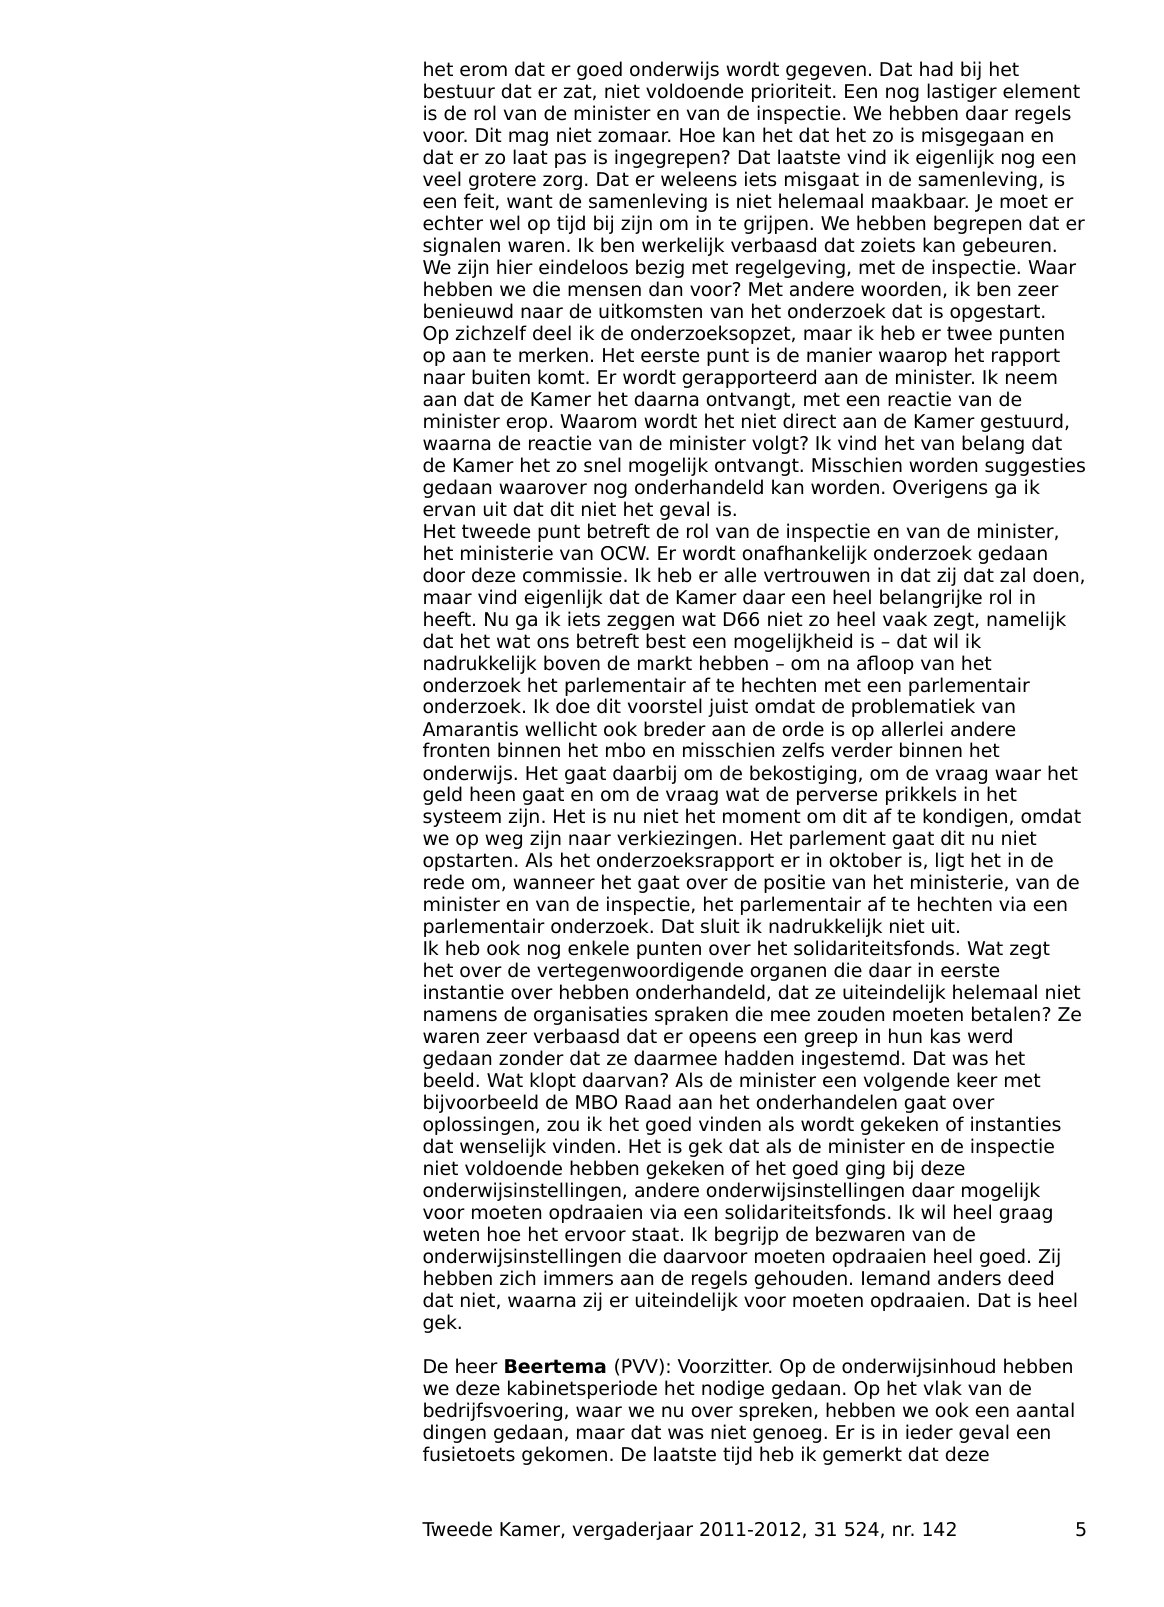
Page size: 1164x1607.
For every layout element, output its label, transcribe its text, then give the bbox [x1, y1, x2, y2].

text De heer Beertema (PVV): Voorzitter. Op de onderwijsinhoud hebben we deze kabinetsperiode het nodige gedaan. Op het vlak van de bedrijfsvoering, waar we nu over spreken, hebben we ook een aantal dingen gedaan, maar dat was niet genoeg. Er is in ieder geval een fusietoets gekomen. De laatste tijd heb ik gemerkt dat deze [422, 1356, 1087, 1466]
text Op zichzelf deel ik de onderzoeksopzet, maar ik heb er twee punten op aan te merken. Het eerste punt is de manier waarop het rapport naar buiten komt. Er wordt gerapporteerd aan de minister. Ik neem aan dat de Kamer het daarna ontvangt, met een reactie van de minister erop. Waarom wordt het niet direct aan de Kamer gestuurd, waarna de reactie van de minister volgt? Ik vind het van belang dat de Kamer het zo snel mogelijk ontvangt. Misschien worden suggesties gedaan waarover nog onderhandeld kan worden. Overigens ga ik ervan uit dat dit niet het geval is. [422, 323, 1087, 521]
text Het tweede punt betreft de rol van de inspectie en van de minister, het ministerie van OCW. Er wordt onafhankelijk onderzoek gedaan door deze commissie. Ik heb er alle vertrouwen in dat zij dat zal doen, maar vind eigenlijk dat de Kamer daar een heel belangrijke rol in heeft. Nu ga ik iets zeggen wat D66 niet zo heel vaak zegt, namelijk dat het wat ons betreft best een mogelijkheid is – dat wil ik nadrukkelijk boven de markt hebben – om na afloop van het onderzoek het parlementair af te hechten met een parlementair onderzoek. Ik doe dit voorstel juist omdat de problematiek van Amarantis wellicht ook breder aan de orde is op allerlei andere fronten binnen het mbo en misschien zelfs verder binnen het onderwijs. Het gaat daarbij om de bekostiging, om de vraag waar het geld heen gaat en om de vraag wat de perverse prikkels in het systeem zijn. Het is nu niet het moment om dit af te kondigen, omdat we op weg zijn naar verkiezingen. Het parlement gaat dit nu niet opstarten. Als het onderzoeksrapport er in oktober is, ligt het in de rede om, wanneer het gaat over de positie van het ministerie, van de minister en van de inspectie, het parlementair af te hechten via een parlementair onderzoek. Dat sluit ik nadrukkelijk niet uit. [422, 521, 1087, 938]
text Ik heb ook nog enkele punten over het solidariteitsfonds. Wat zegt het over de vertegenwoordigende organen die daar in eerste instantie over hebben onderhandeld, dat ze uiteindelijk helemaal niet namens de organisaties spraken die mee zouden moeten betalen? Ze waren zeer verbaasd dat er opeens een greep in hun kas werd gedaan zonder dat ze daarmee hadden ingestemd. Dat was het beeld. Wat klopt daarvan? Als de minister een volgende keer met bijvoorbeeld de MBO Raad aan het onderhandelen gaat over oplossingen, zou ik het goed vinden als wordt gekeken of instanties dat wenselijk vinden. Het is gek dat als de minister en de inspectie niet voldoende hebben gekeken of het goed ging bij deze onderwijsinstellingen, andere onderwijsinstellingen daar mogelijk voor moeten opdraaien via een solidariteitsfonds. Ik wil heel graag weten hoe het ervoor staat. Ik begrijp de bezwaren van de onderwijsinstellingen die daarvoor moeten opdraaien heel goed. Zij hebben zich immers aan de regels gehouden. Iemand anders deed dat niet, waarna zij er uiteindelijk voor moeten opdraaien. Dat is heel gek. [422, 938, 1087, 1334]
text het erom dat er goed onderwijs wordt gegeven. Dat had bij het bestuur dat er zat, niet voldoende prioriteit. Een nog lastiger element is de rol van de minister en van de inspectie. We hebben daar regels voor. Dit mag niet zomaar. Hoe kan het dat het zo is misgegaan en dat er zo laat pas is ingegrepen? Dat laatste vind ik eigenlijk nog een veel grotere zorg. Dat er weleens iets misgaat in de samenleving, is een feit, want de samenleving is niet helemaal maakbaar. Je moet er echter wel op tijd bij zijn om in te grijpen. We hebben begrepen dat er signalen waren. Ik ben werkelijk verbaasd dat zoiets kan gebeuren. We zijn hier eindeloos bezig met regelgeving, met de inspectie. Waar hebben we die mensen dan voor? Met andere woorden, ik ben zeer benieuwd naar de uitkomsten van het onderzoek dat is opgestart. [422, 59, 1087, 323]
